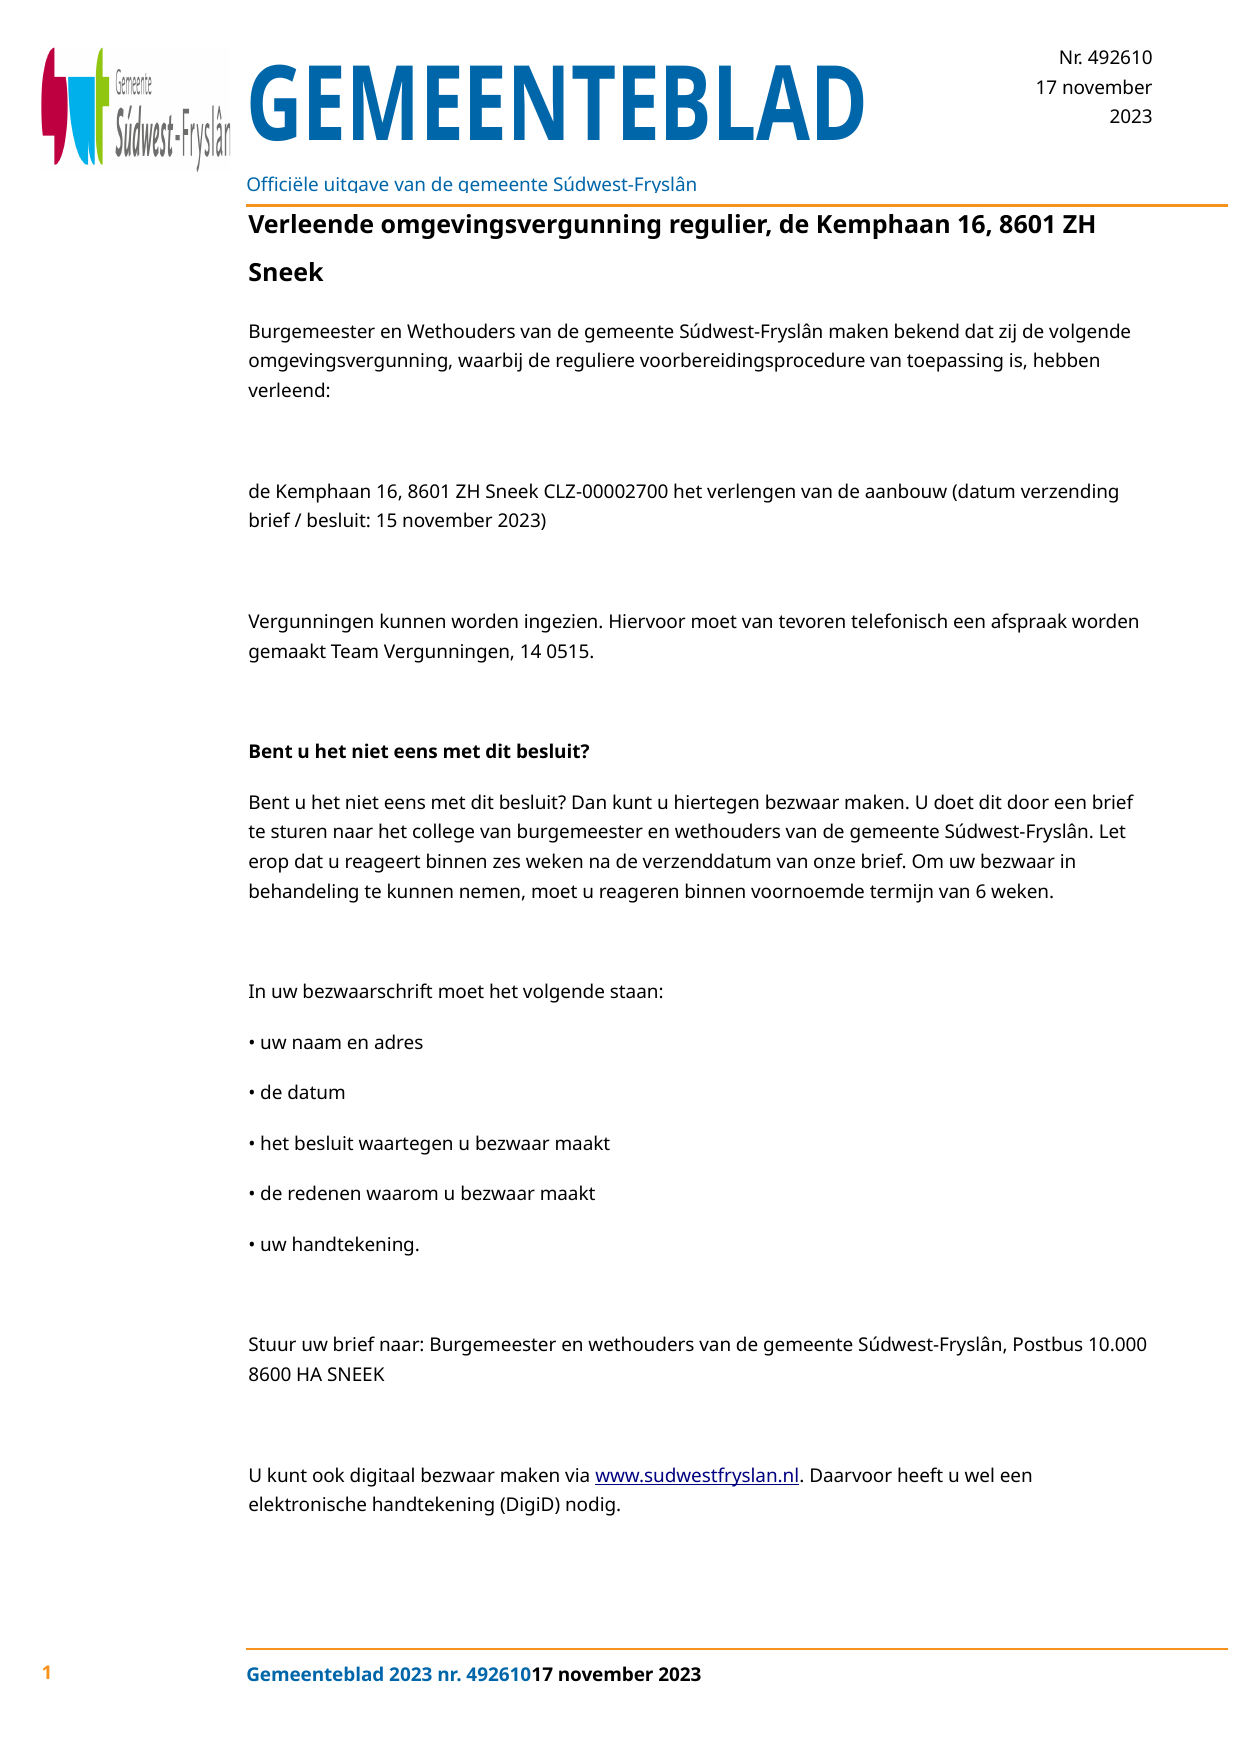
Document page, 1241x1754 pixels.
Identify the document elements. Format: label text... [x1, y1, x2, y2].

text de Kemphaan 16, 8601 ZH Sneek CLZ-00002700 het verlengen van de aanbouw (datum verzending brief / besluit: 15 november 2023) [248, 478, 1152, 533]
text Bent u het niet eens met dit besluit? [248, 739, 1152, 764]
text Bent u het niet eens met dit besluit? Dan kunt u hiertegen bezwaar maken. U doet dit door een brief te sturen naar het college van burgemeester en wethouders van de gemeente Súdwest-Fryslân. Let erop dat u reageert binnen zes weken na de verzenddatum van onze brief. Om uw bezwaar in behandeling te kunnen nemen, moet u reageren binnen voornoemde termijn van 6 weken. [248, 789, 1152, 904]
text • de redenen waarom u bezwaar maakt [248, 1180, 1152, 1206]
text U kunt ook digitaal bezwaar maken via www.sudwestfryslan.nl. Daarvoor heeft u wel een elektronische handtekening (DigiD) nodig. [248, 1462, 1152, 1517]
text In uw bezwaarschrift moet het volgende staan: [248, 979, 1152, 1004]
text • uw handtekening. [248, 1231, 1152, 1257]
text • het besluit waartegen u bezwaar maakt [248, 1130, 1152, 1156]
text • uw naam en adres [248, 1029, 1152, 1055]
text Vergunningen kunnen worden ingezien. Hiervoor moet van tevoren telefonisch een afspraak worden gemaakt Team Vergunningen, 14 0515. [248, 608, 1152, 664]
text Stuur uw brief naar: Burgemeester en wethouders van de gemeente Súdwest-Fryslân, Postbus 10.000 8600 HA SNEEK [248, 1332, 1152, 1387]
text Verleende omgevingsvergunning regulier, de Kemphaan 16, 8601 ZH Sneek [248, 207, 1152, 288]
text • de datum [248, 1079, 1152, 1105]
text Burgemeester en Wethouders van de gemeente Súdwest-Fryslân maken bekend dat zij de volgende omgevingsvergunning, waarbij de reguliere voorbereidingsprocedure van toepassing is, hebben verleend: [248, 318, 1152, 403]
picture [41, 47, 231, 172]
